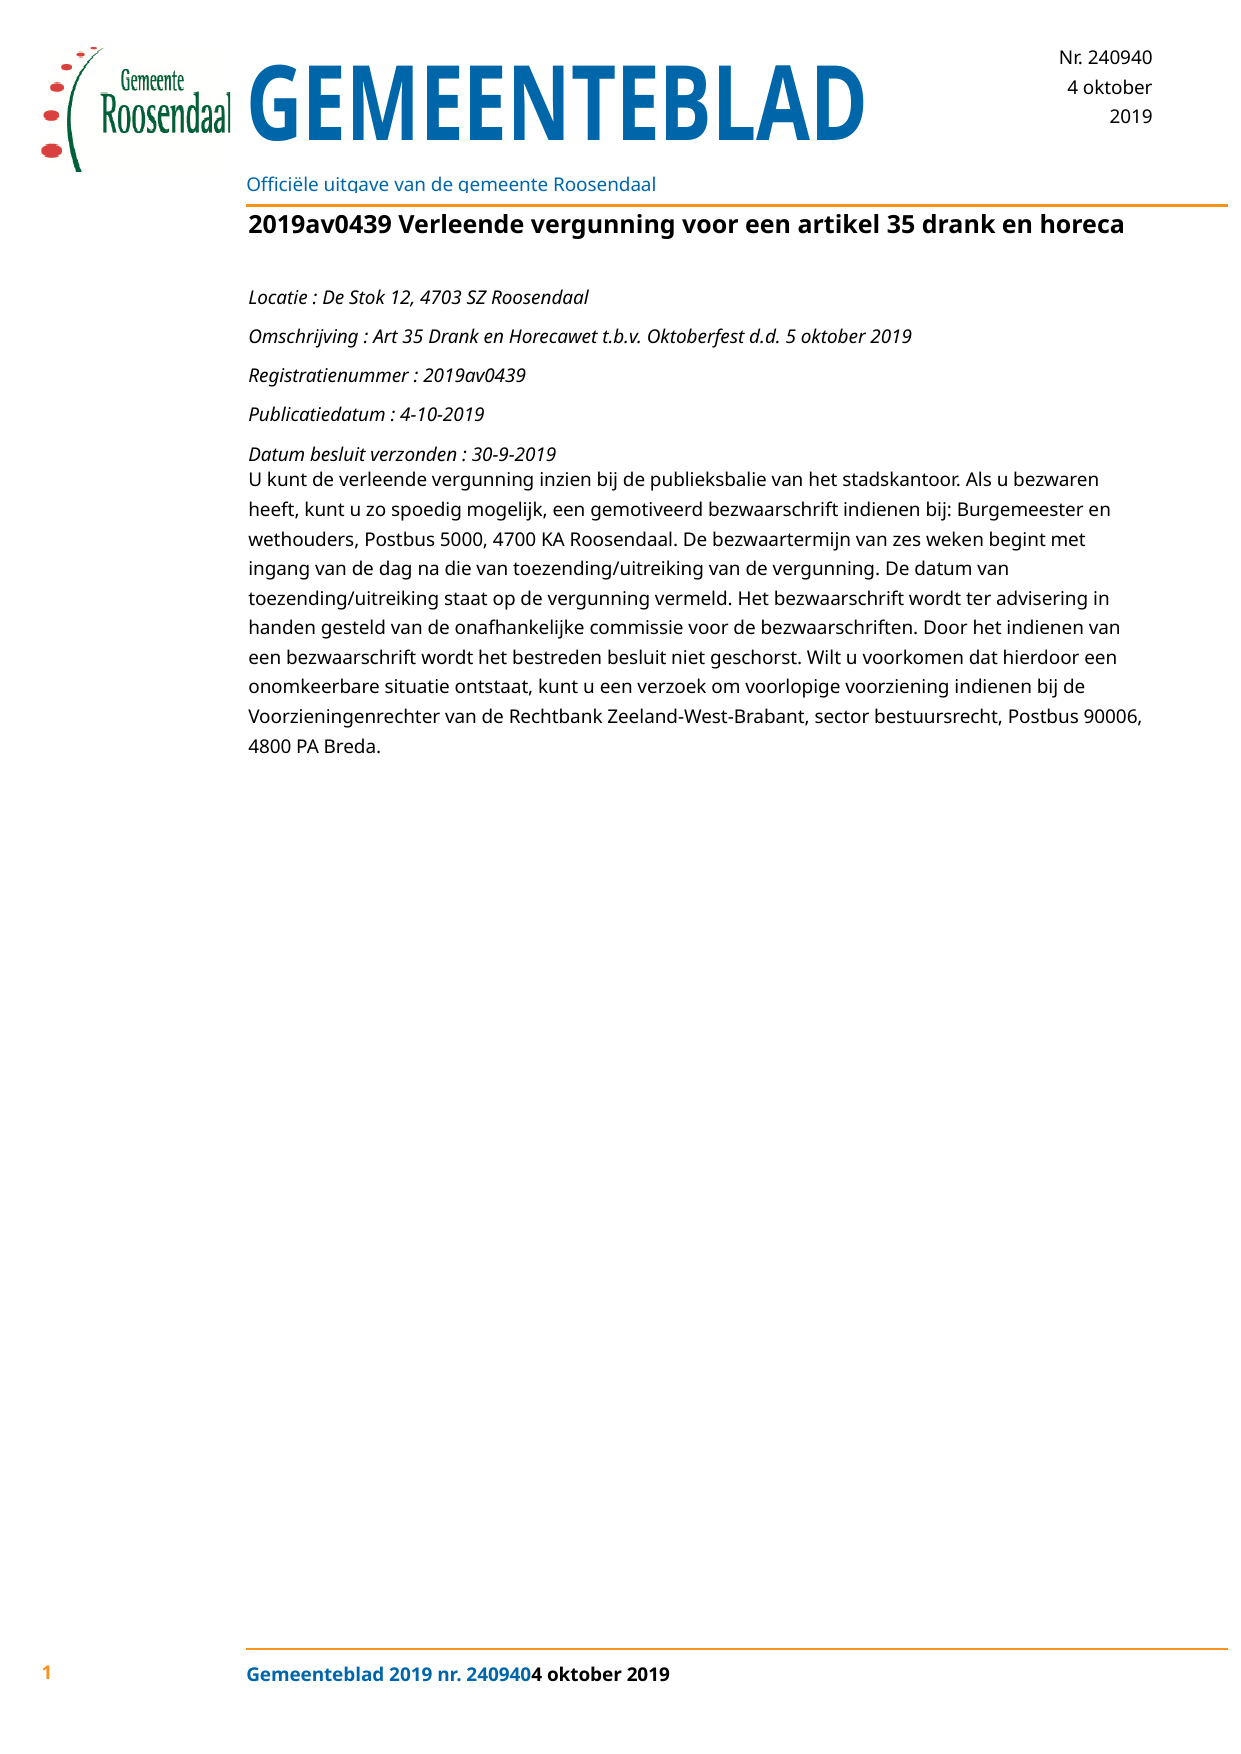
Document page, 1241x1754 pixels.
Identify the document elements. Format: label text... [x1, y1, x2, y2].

text Omschrijving : Art 35 Drank en Horecawet t.b.v. Oktoberfest d.d. 5 oktober 2019 [248, 323, 1152, 349]
text Publicatiedatum : 4-10-2019 [248, 402, 1152, 427]
text 2019av0439 Verleende vergunning voor een artikel 35 drank en horeca [248, 207, 1152, 241]
picture [41, 47, 231, 172]
text Datum besluit verzonden : 30-9-2019 [248, 441, 1152, 467]
text Registratienummer : 2019av0439 [248, 362, 1152, 388]
text U kunt de verleende vergunning inzien bij de publieksbalie van het stadskantoor. Als u bezwaren heeft, kunt u zo spoedig mogelijk, een gemotiveerd bezwaarschrift indienen bij: Burgemeester en wethouders, Postbus 5000, 4700 KA Roosendaal. De bezwaartermijn van zes weken begint met ingang van de dag na die van toezending/uitreiking van de vergunning. De datum van toezending/uitreiking staat op de vergunning vermeld. Het bezwaarschrift wordt ter advisering in handen gesteld van de onafhankelijke commissie voor de bezwaarschriften. Door het indienen van een bezwaarschrift wordt het bestreden besluit niet geschorst. Wilt u voorkomen dat hierdoor een onomkeerbare situatie ontstaat, kunt u een verzoek om voorlopige voorziening indienen bij de Voorzieningenrechter van de Rechtbank Zeeland-West-Brabant, sector bestuursrecht, Postbus 90006, 4800 PA Breda. [248, 467, 1152, 759]
text Locatie : De Stok 12, 4703 SZ Roosendaal [248, 284, 1152, 309]
